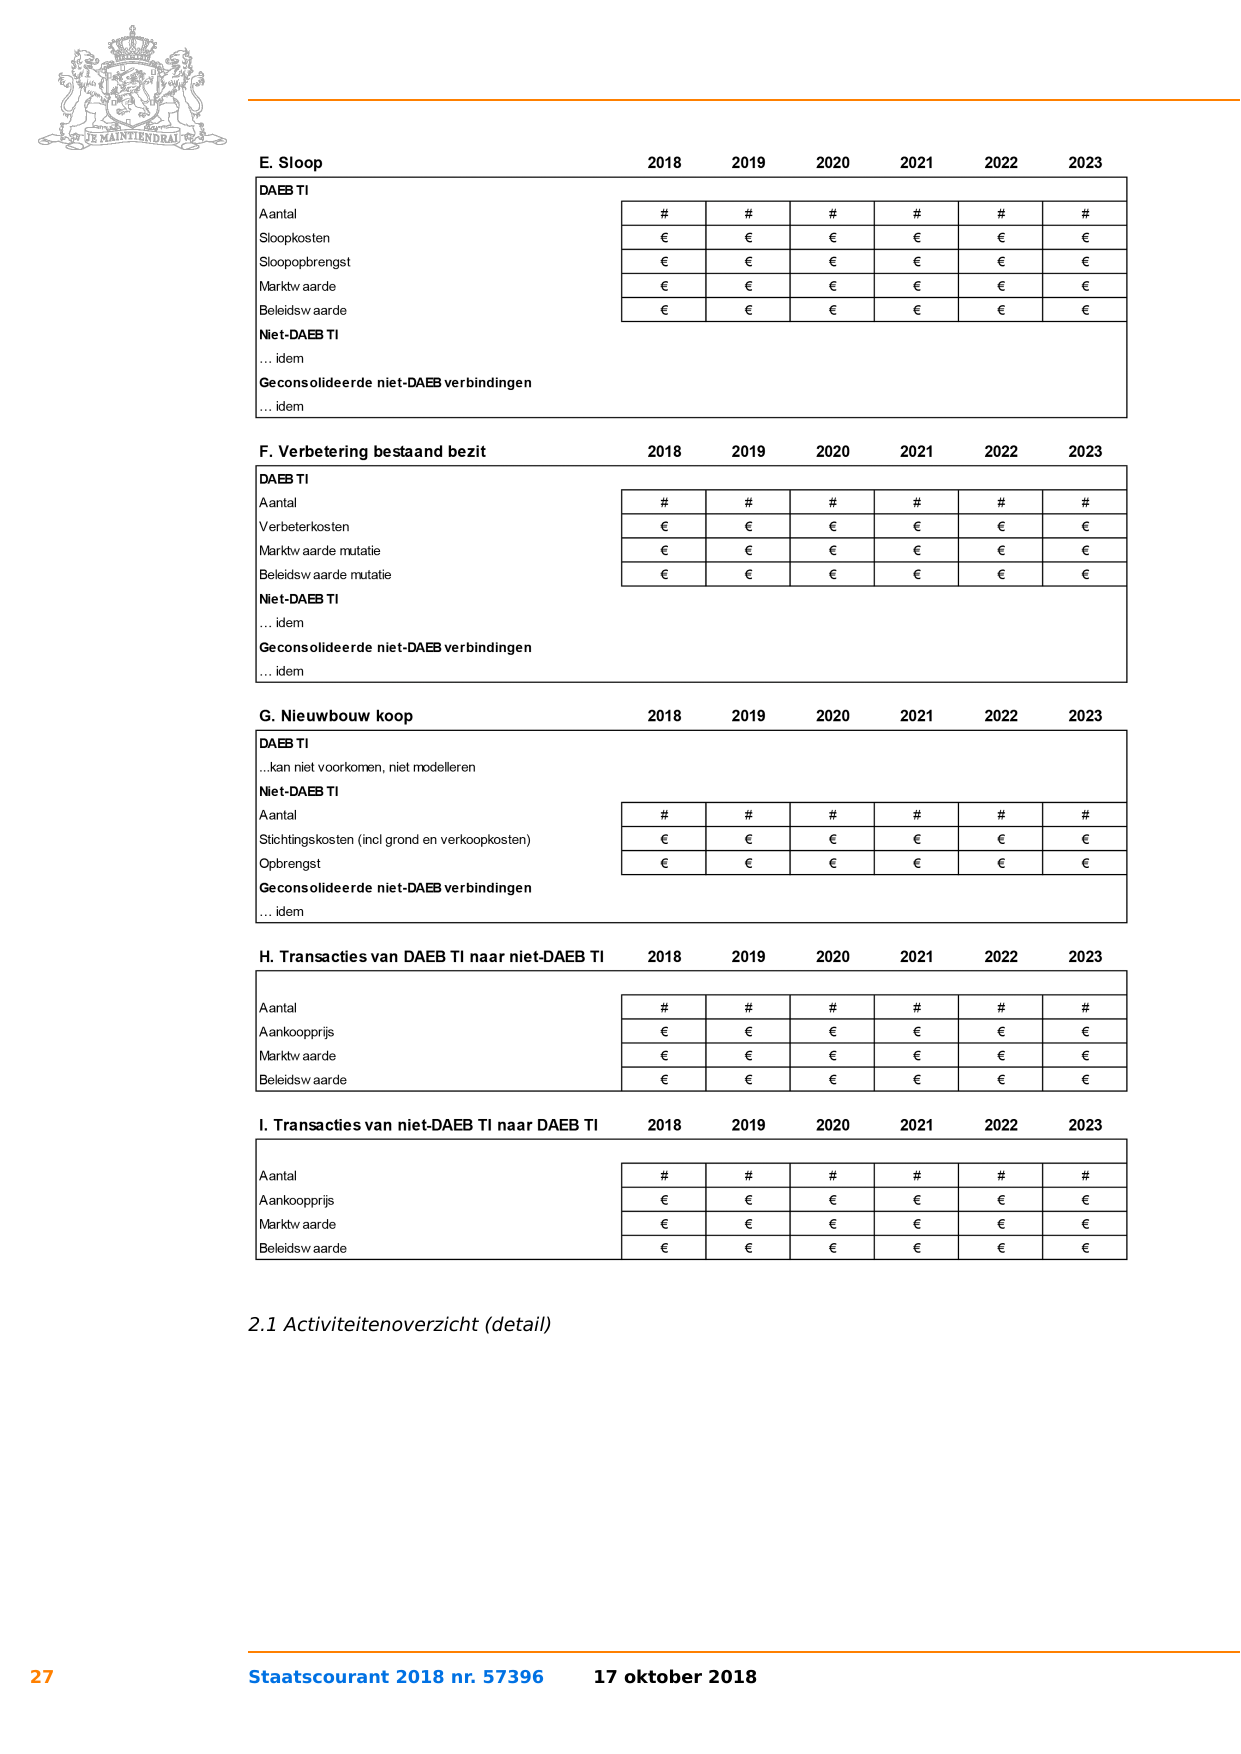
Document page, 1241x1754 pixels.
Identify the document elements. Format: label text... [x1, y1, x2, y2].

picture [38, 25, 227, 150]
picture [248, 151, 1134, 1262]
subtitle 2.1 Activiteitenoverzicht (detail) [248, 1314, 1163, 1336]
